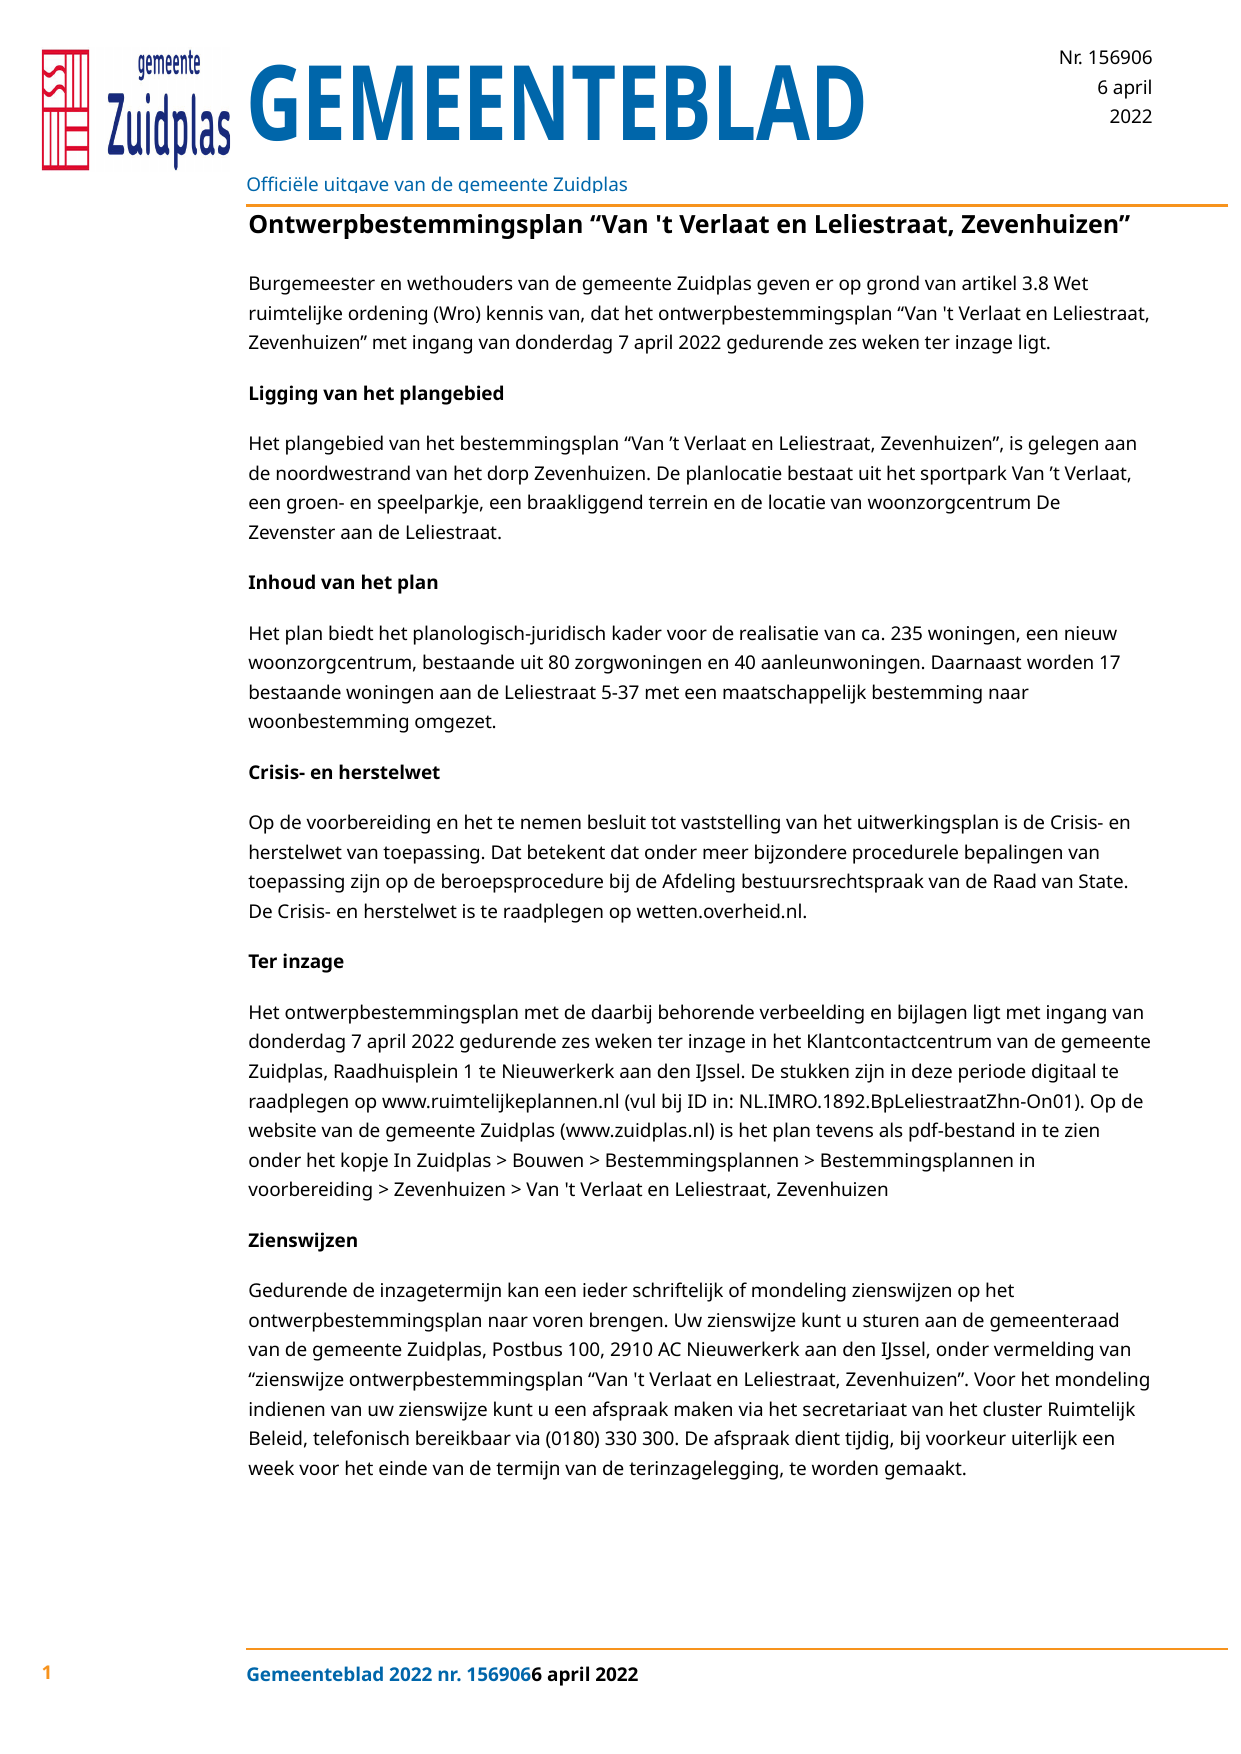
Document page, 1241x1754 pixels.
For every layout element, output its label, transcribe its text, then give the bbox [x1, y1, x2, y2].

text Het plangebied van het bestemmingsplan “Van ’t Verlaat en Leliestraat, Zevenhuizen”, is gelegen aan de noordwestrand van het dorp Zevenhuizen. De planlocatie bestaat uit het sportpark Van ’t Verlaat, een groen- en speelparkje, een braakliggend terrein en de locatie van woonzorgcentrum De Zevenster aan de Leliestraat. [248, 430, 1152, 545]
text Op de voorbereiding en het te nemen besluit tot vaststelling van het uitwerkingsplan is de Crisis- en herstelwet van toepassing. Dat betekent dat onder meer bijzondere procedurele bepalingen van toepassing zijn op de beroepsprocedure bij de Afdeling bestuursrechtspraak van de Raad van State. De Crisis- en herstelwet is te raadplegen op wetten.overheid.nl. [248, 809, 1152, 924]
text Crisis- en herstelwet [248, 759, 1152, 785]
text Zienswijzen [248, 1227, 1152, 1253]
text Inhoud van het plan [248, 569, 1152, 595]
text Ligging van het plangebied [248, 380, 1152, 406]
text Het plan biedt het planologisch-juridisch kader voor de realisatie van ca. 235 woningen, een nieuw woonzorgcentrum, bestaande uit 80 zorgwoningen en 40 aanleunwoningen. Daarnaast worden 17 bestaande woningen aan de Leliestraat 5-37 met een maatschappelijk bestemming naar woonbestemming omgezet. [248, 620, 1152, 734]
text Gedurende de inzagetermijn kan een ieder schriftelijk of mondeling zienswijzen op het ontwerpbestemmingsplan naar voren brengen. Uw zienswijze kunt u sturen aan de gemeenteraad van de gemeente Zuidplas, Postbus 100, 2910 AC Nieuwerkerk aan den IJssel, onder vermelding van “zienswijze ontwerpbestemmingsplan “Van 't Verlaat en Leliestraat, Zevenhuizen”. Voor het mondeling indienen van uw zienswijze kunt u een afspraak maken via het secretariaat van het cluster Ruimtelijk Beleid, telefonisch bereikbaar via (0180) 330 300. De afspraak dient tijdig, bij voorkeur uiterlijk een week voor het einde van de termijn van de terinzagelegging, te worden gemaakt. [248, 1277, 1152, 1481]
picture [41, 47, 231, 172]
text Burgemeester en wethouders van de gemeente Zuidplas geven er op grond van artikel 3.8 Wet ruimtelijke ordening (Wro) kennis van, dat het ontwerpbestemmingsplan “Van 't Verlaat en Leliestraat, Zevenhuizen” met ingang van donderdag 7 april 2022 gedurende zes weken ter inzage ligt. [248, 270, 1152, 355]
text Het ontwerpbestemmingsplan met de daarbij behorende verbeelding en bijlagen ligt met ingang van donderdag 7 april 2022 gedurende zes weken ter inzage in het Klantcontactcentrum van de gemeente Zuidplas, Raadhuisplein 1 te Nieuwerkerk aan den IJssel. De stukken zijn in deze periode digitaal te raadplegen op www.ruimtelijkeplannen.nl (vul bij ID in: NL.IMRO.1892.BpLeliestraatZhn-On01). Op de website van de gemeente Zuidplas (www.zuidplas.nl) is het plan tevens als pdf-bestand in te zien onder het kopje In Zuidplas > Bouwen > Bestemmingsplannen > Bestemmingsplannen in voorbereiding > Zevenhuizen > Van 't Verlaat en Leliestraat, Zevenhuizen [248, 999, 1152, 1202]
text Ter inzage [248, 949, 1152, 974]
text Ontwerpbestemmingsplan “Van 't Verlaat en Leliestraat, Zevenhuizen” [248, 207, 1152, 241]
